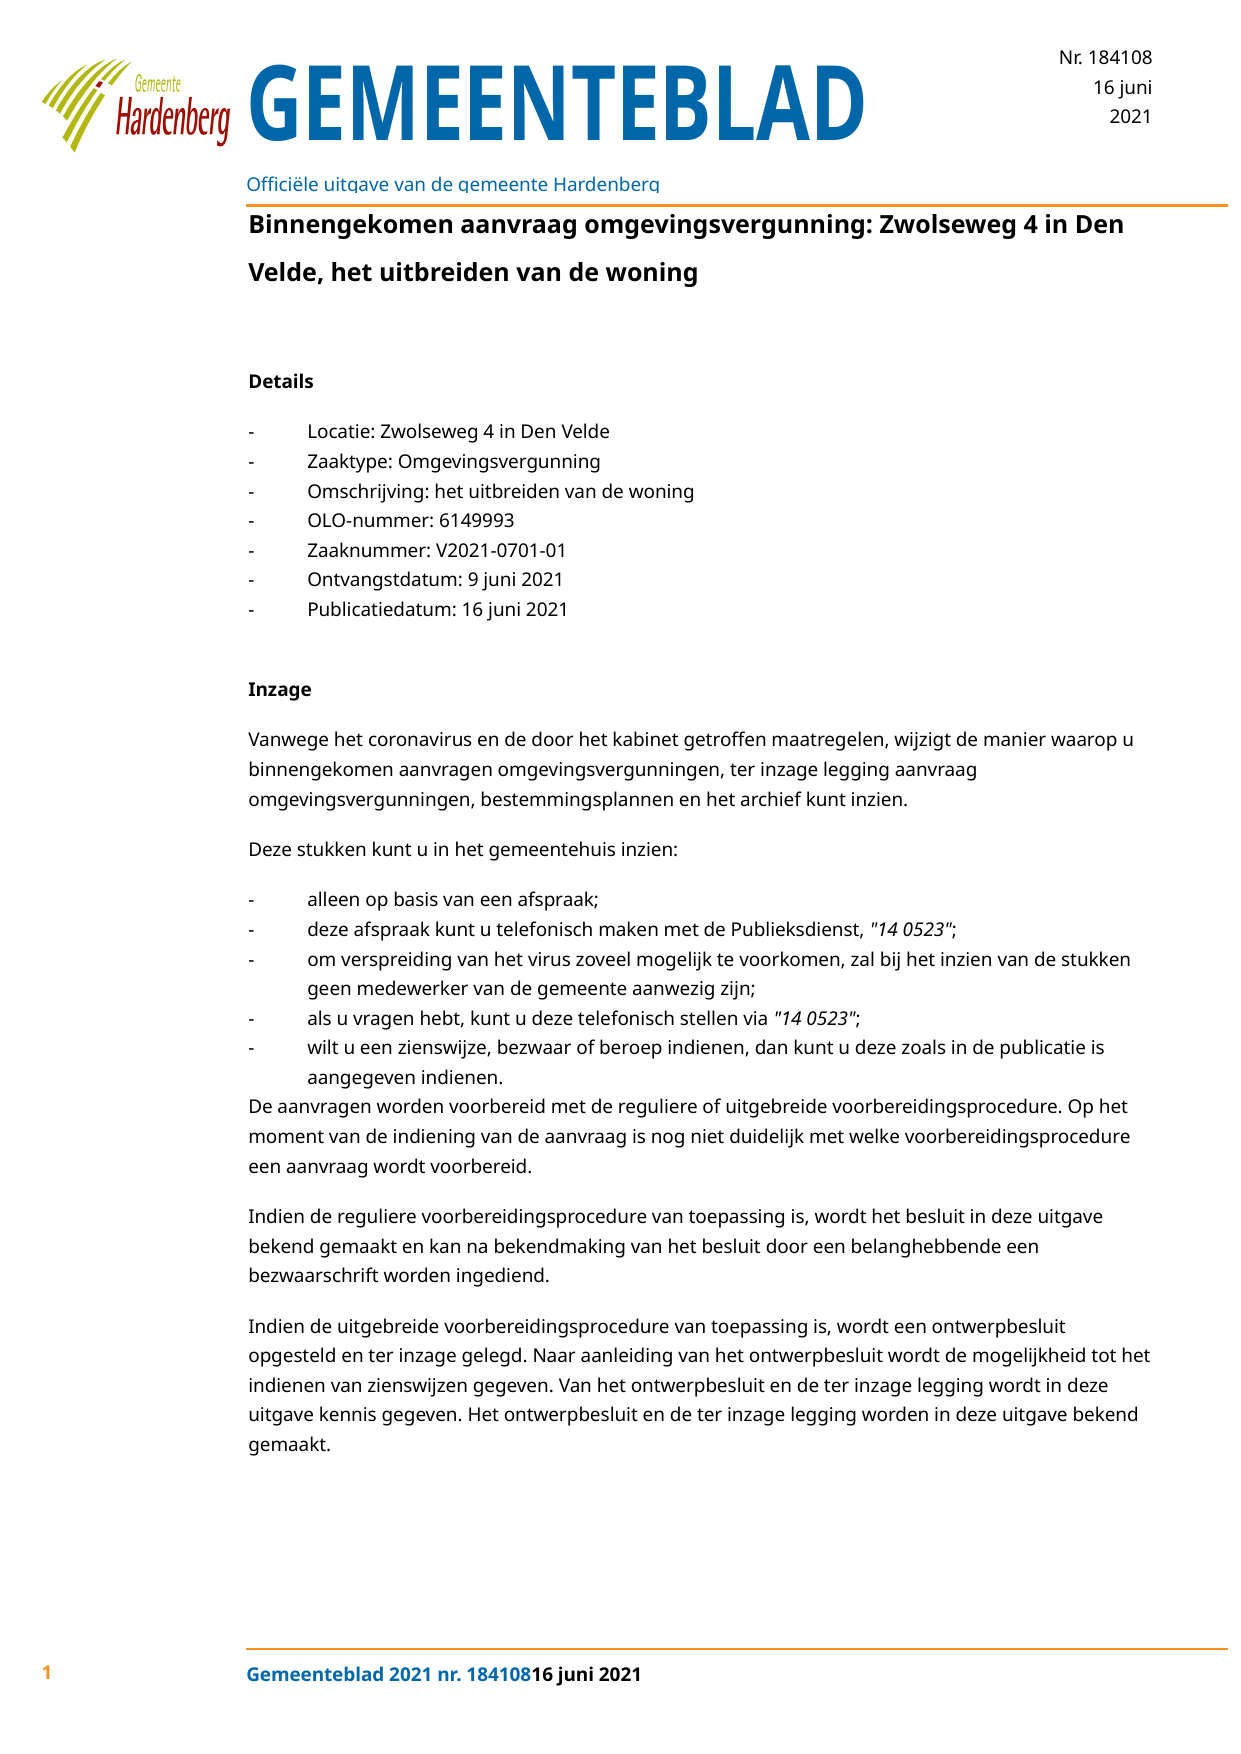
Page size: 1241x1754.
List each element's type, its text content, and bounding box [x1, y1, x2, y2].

text Deze stukken kunt u in het gemeentehuis inzien: [248, 836, 1152, 862]
list Ontvangstdatum: 9 juni 2021 [248, 567, 1152, 592]
text Indien de uitgebreide voorbereidingsprocedure van toepassing is, wordt een ontwerpbesluit opgesteld en ter inzage gelegd. Naar aanleiding van het ontwerpbesluit wordt de mogelijkheid tot het indienen van zienswijzen gegeven. Van het ontwerpbesluit en de ter inzage legging wordt in deze uitgave kennis gegeven. Het ontwerpbesluit en de ter inzage legging worden in deze uitgave bekend gemaakt. [248, 1313, 1152, 1457]
list om verspreiding van het virus zoveel mogelijk te voorkomen, zal bij het inzien van de stukken geen medewerker van de gemeente aanwezig zijn; [248, 946, 1152, 1001]
list OLO-nummer: 6149993 [248, 507, 1152, 533]
picture [41, 47, 231, 172]
list deze afspraak kunt u telefonisch maken met de Publieksdienst, "14 0523"; [248, 916, 1152, 942]
text Indien de reguliere voorbereidingsprocedure van toepassing is, wordt het besluit in deze uitgave bekend gemaakt en kan na bekendmaking van het besluit door een belanghebbende een bezwaarschrift worden ingediend. [248, 1203, 1152, 1288]
text Binnengekomen aanvraag omgevingsvergunning: Zwolseweg 4 in Den Velde, het uitbreiden van de woning [248, 207, 1152, 288]
text Vanwege het coronavirus en de door het kabinet getroffen maatregelen, wijzigt de manier waarop u binnengekomen aanvragen omgevingsvergunningen, ter inzage legging aanvraag omgevingsvergunningen, bestemmingsplannen en het archief kunt inzien. [248, 727, 1152, 812]
list Publicatiedatum: 16 juni 2021 [248, 596, 1152, 622]
list als u vragen hebt, kunt u deze telefonisch stellen via "14 0523"; [248, 1005, 1152, 1031]
list Omschrijving: het uitbreiden van de woning [248, 478, 1152, 504]
list Locatie: Zwolseweg 4 in Den Velde [248, 419, 1152, 444]
text Inzage [248, 676, 1152, 702]
list Zaaknummer: V2021-0701-01 [248, 537, 1152, 563]
list wilt u een zienswijze, bezwaar of beroep indienen, dan kunt u deze zoals in de publicatie is aangegeven indienen. [248, 1034, 1152, 1090]
text Details [248, 368, 1152, 394]
list Zaaktype: Omgevingsvergunning [248, 448, 1152, 474]
list alleen op basis van een afspraak; [248, 887, 1152, 912]
text De aanvragen worden voorbereid met de reguliere of uitgebreide voorbereidingsprocedure. Op het moment van de indiening van de aanvraag is nog niet duidelijk met welke voorbereidingsprocedure een aanvraag wordt voorbereid. [248, 1094, 1152, 1179]
